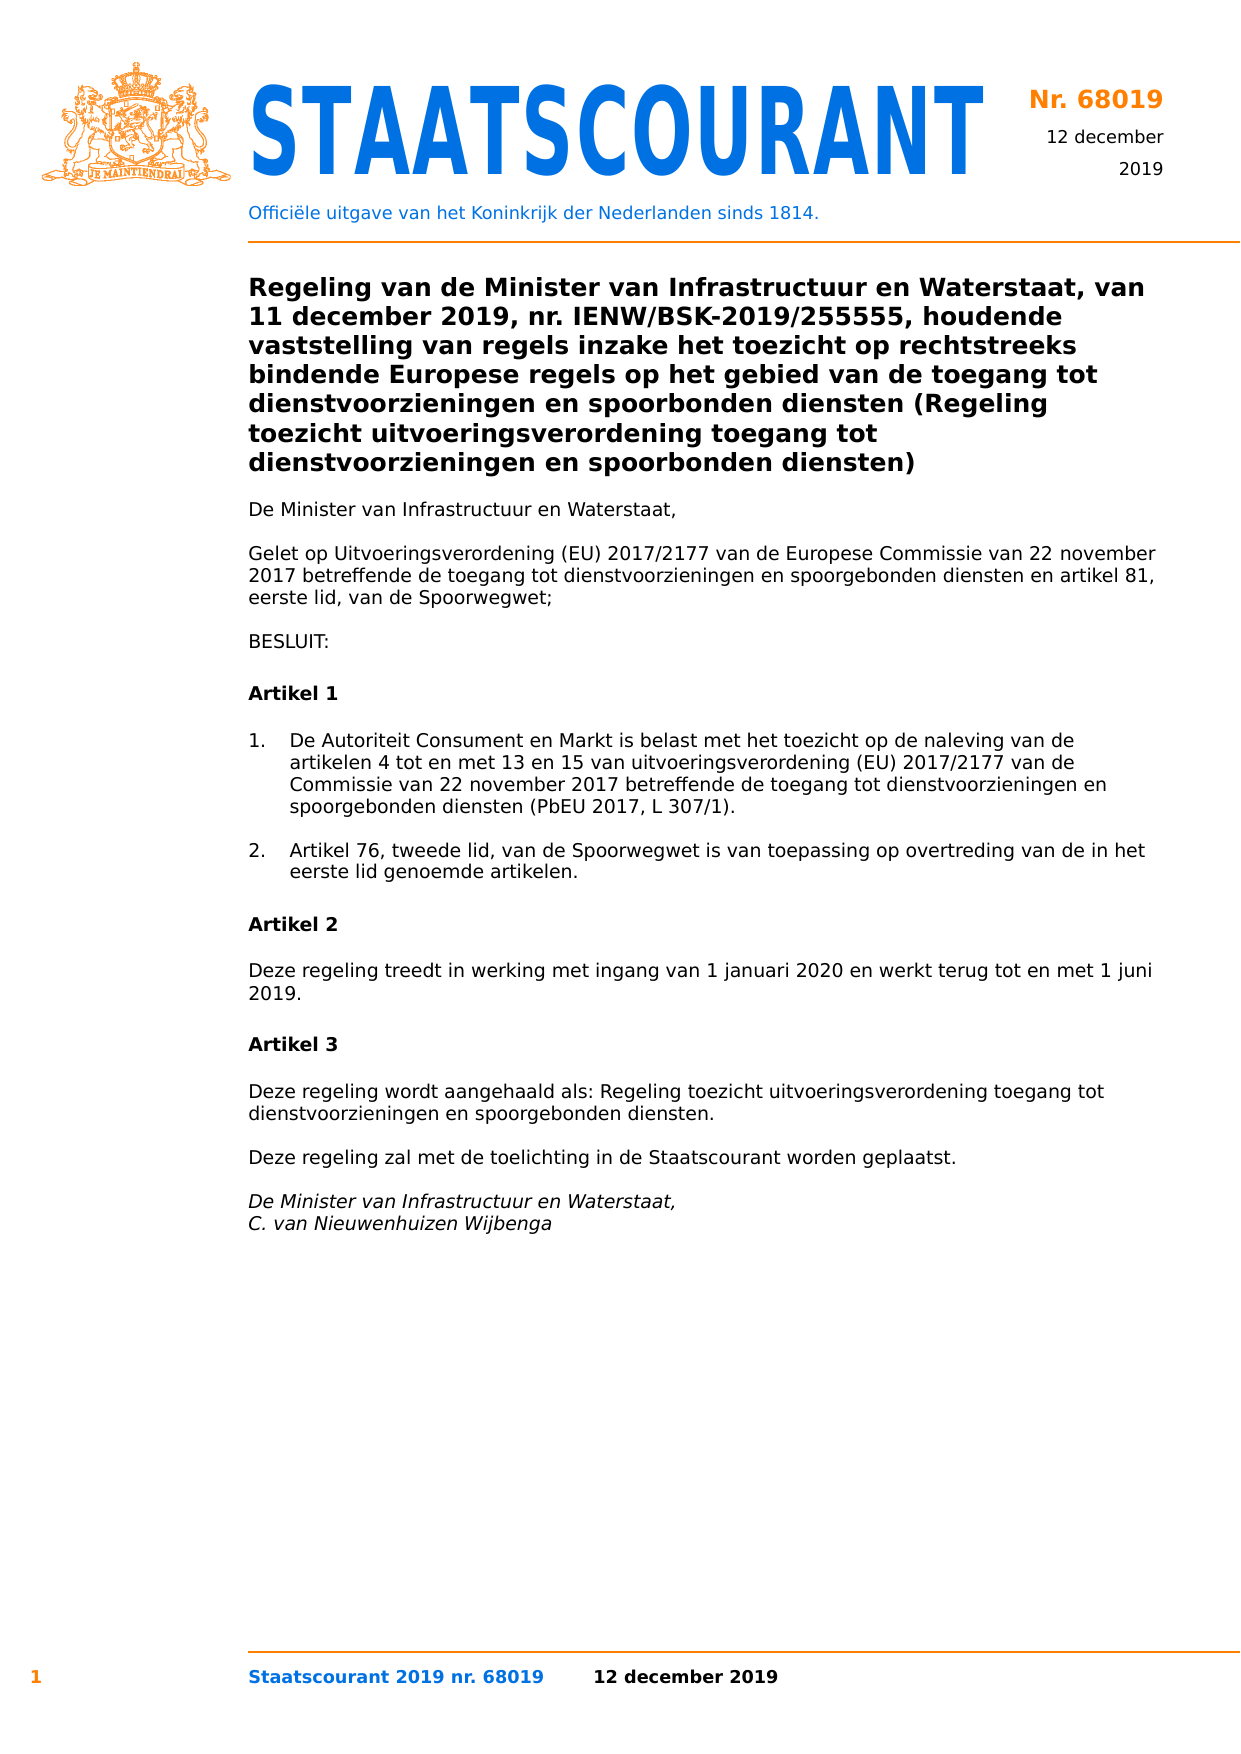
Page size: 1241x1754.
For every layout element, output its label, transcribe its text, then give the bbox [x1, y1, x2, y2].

text 1. De Autoriteit Consument en Markt is belast met het toezicht op de naleving van de artikelen 4 tot en met 13 en 15 van uitvoeringsverordening (EU) 2017/2177 van de Commissie van 22 november 2017 betreffende de toegang tot dienstvoorzieningen en spoorgebonden diensten (PbEU 2017, L 307/1). [248, 730, 1163, 818]
subtitle Artikel 3 [248, 1034, 1163, 1056]
table_cell 12 december [998, 121, 1240, 153]
subtitle Artikel 1 [248, 683, 1163, 705]
table_header Nr. 68019 [998, 62, 1240, 121]
subtitle Artikel 2 [248, 913, 1163, 935]
text BESLUIT: [248, 631, 1163, 653]
subtitle Regeling van de Minister van Infrastructuur en Waterstaat, van 11 december 2019, nr. IENW/BSK-2019/255555, houdende vaststelling van regels inzake het toezicht op rechtstreeks bindende Europese regels op het gebied van de toegang tot dienstvoorzieningen en spoorbonden diensten (Regeling toezicht uitvoeringsverordening toegang tot dienstvoorzieningen en spoorbonden diensten) [248, 273, 1163, 477]
text De Minister van Infrastructuur en Waterstaat, [248, 499, 1163, 521]
table_cell 2019 [998, 153, 1240, 203]
text 2. Artikel 76, tweede lid, van de Spoorwegwet is van toepassing op overtreding van de in het eerste lid genoemde artikelen. [248, 839, 1163, 883]
text Deze regeling wordt aangehaald als: Regeling toezicht uitvoeringsverordening toegang tot dienstvoorzieningen en spoorgebonden diensten. [248, 1081, 1163, 1125]
text De Minister van Infrastructuur en Waterstaat, C. van Nieuwenhuizen Wijbenga [248, 1191, 1163, 1235]
table_cell Officiële uitgave van het Koninkrijk der Nederlanden sinds 1814. [248, 203, 1240, 241]
table_header STAATSCOURANT [248, 62, 998, 203]
text Deze regeling treedt in werking met ingang van 1 januari 2020 en werkt terug tot en met 1 juni 2019. [248, 960, 1163, 1004]
text Deze regeling zal met de toelichting in de Staatscourant worden geplaatst. [248, 1147, 1163, 1169]
table_header [25, 62, 248, 241]
picture [41, 62, 231, 186]
text Gelet op Uitvoeringsverordening (EU) 2017/2177 van de Europese Commissie van 22 november 2017 betreffende de toegang tot dienstvoorzieningen en spoorgebonden diensten en artikel 81, eerste lid, van de Spoorwegwet; [248, 543, 1163, 609]
